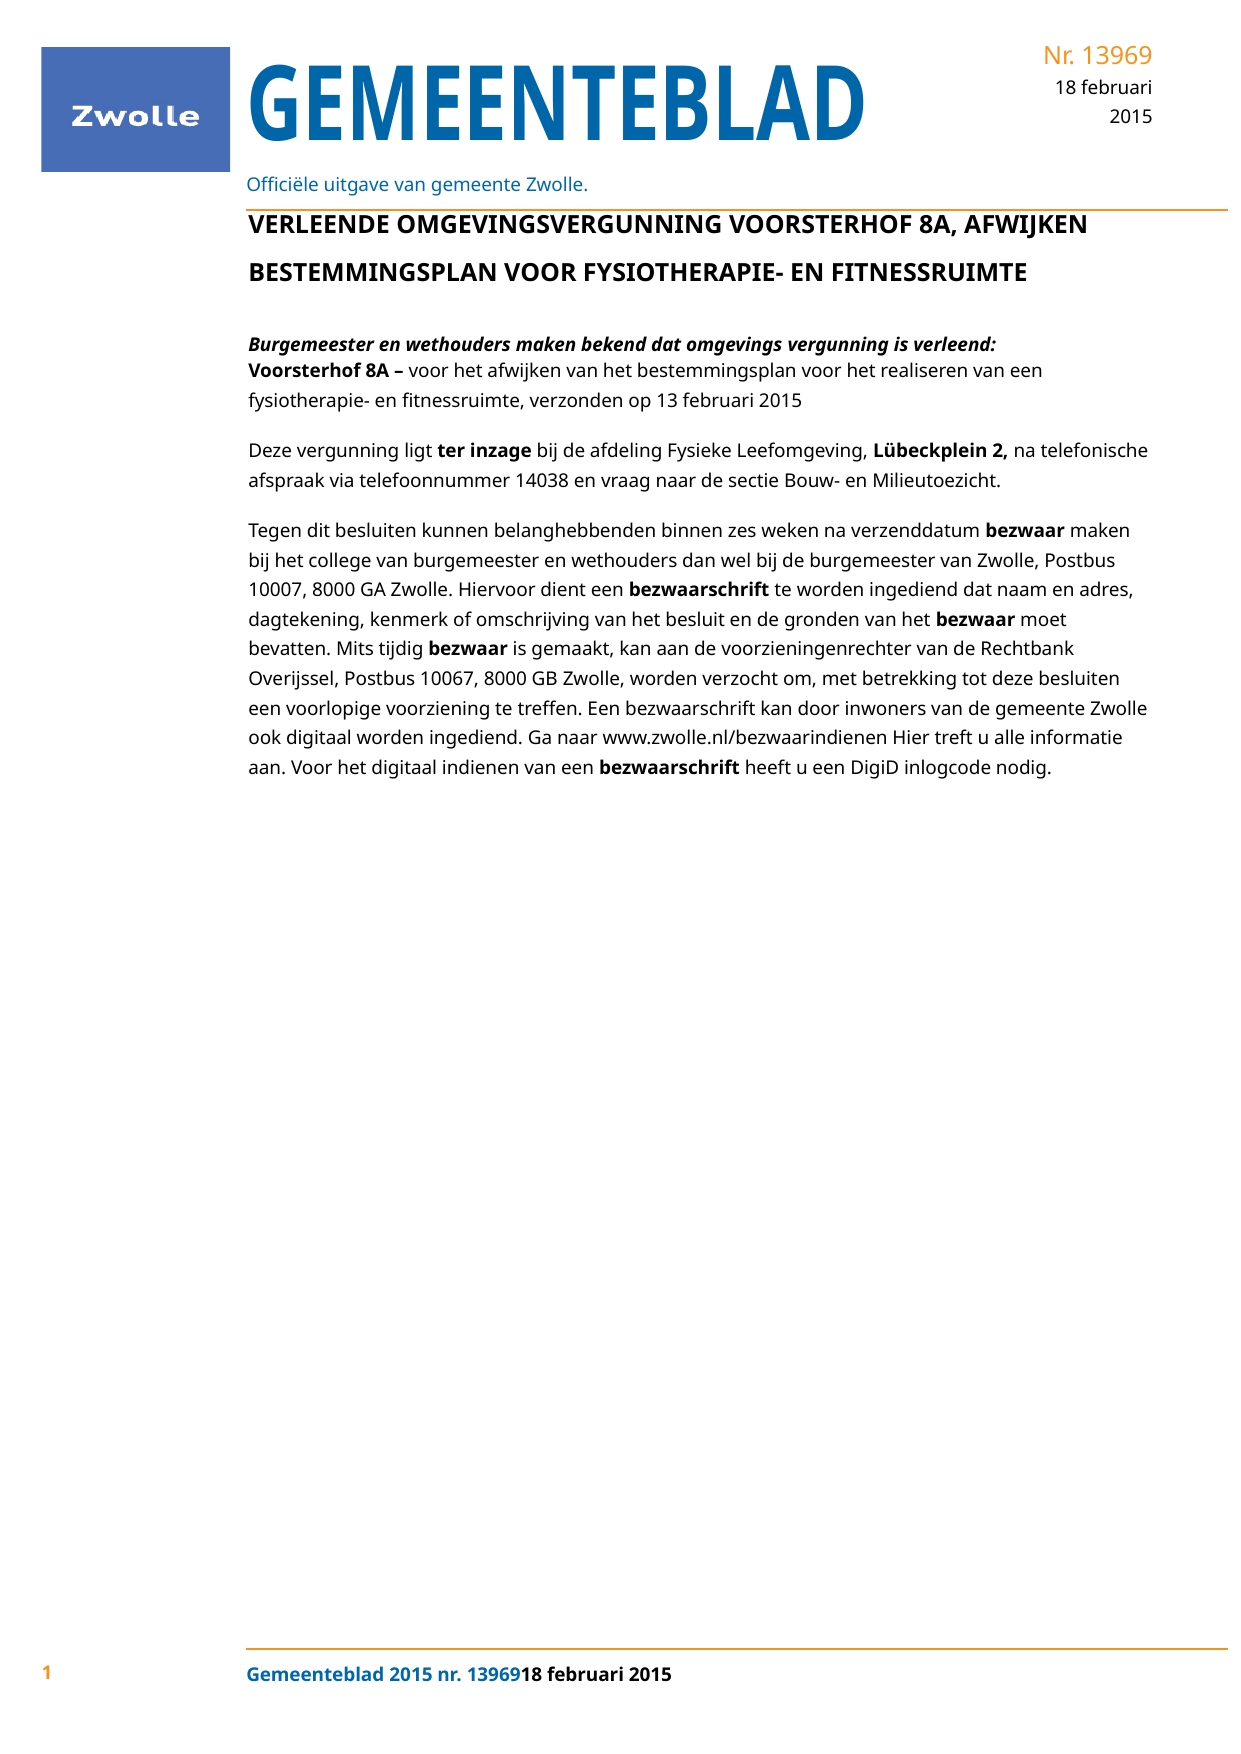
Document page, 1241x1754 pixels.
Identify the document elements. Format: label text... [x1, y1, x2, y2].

picture [41, 47, 231, 172]
text Voorsterhof 8A – voor het afwijken van het bestemmingsplan voor het realiseren van een fysiotherapie- en fitnessruimte, verzonden op 13 februari 2015 [248, 357, 1152, 412]
text Burgemeester en wethouders maken bekend dat omgevings vergunning is verleend: [248, 331, 1152, 357]
text VERLEENDE OMGEVINGSVERGUNNING VOORSTERHOF 8A, AFWIJKEN BESTEMMINGSPLAN VOOR FYSIOTHERAPIE- EN FITNESSRUIMTE [248, 211, 1152, 288]
text Deze vergunning ligt ter inzage bij de afdeling Fysieke Leefomgeving, Lübeckplein 2, na telefonische afspraak via telefoonnummer 14038 en vraag naar de sectie Bouw- en Milieutoezicht. [248, 437, 1152, 492]
text Tegen dit besluiten kunnen belanghebbenden binnen zes weken na verzenddatum bezwaar maken bij het college van burgemeester en wethouders dan wel bij de burgemeester van Zwolle, Postbus 10007, 8000 GA Zwolle. Hiervoor dient een bezwaarschrift te worden ingediend dat naam en adres, dagtekening, kenmerk of omschrijving van het besluit en de gronden van het bezwaar moet bevatten. Mits tijdig bezwaar is gemaakt, kan aan de voorzieningenrechter van de Rechtbank Overijssel, Postbus 10067, 8000 GB Zwolle, worden verzocht om, met betrekking tot deze besluiten een voorlopige voorziening te treffen. Een bezwaarschrift kan door inwoners van de gemeente Zwolle ook digitaal worden ingediend. Ga naar www.zwolle.nl/bezwaarindienen Hier treft u alle informatie aan. Voor het digitaal indienen van een bezwaarschrift heeft u een DigiD inlogcode nodig. [248, 517, 1152, 779]
